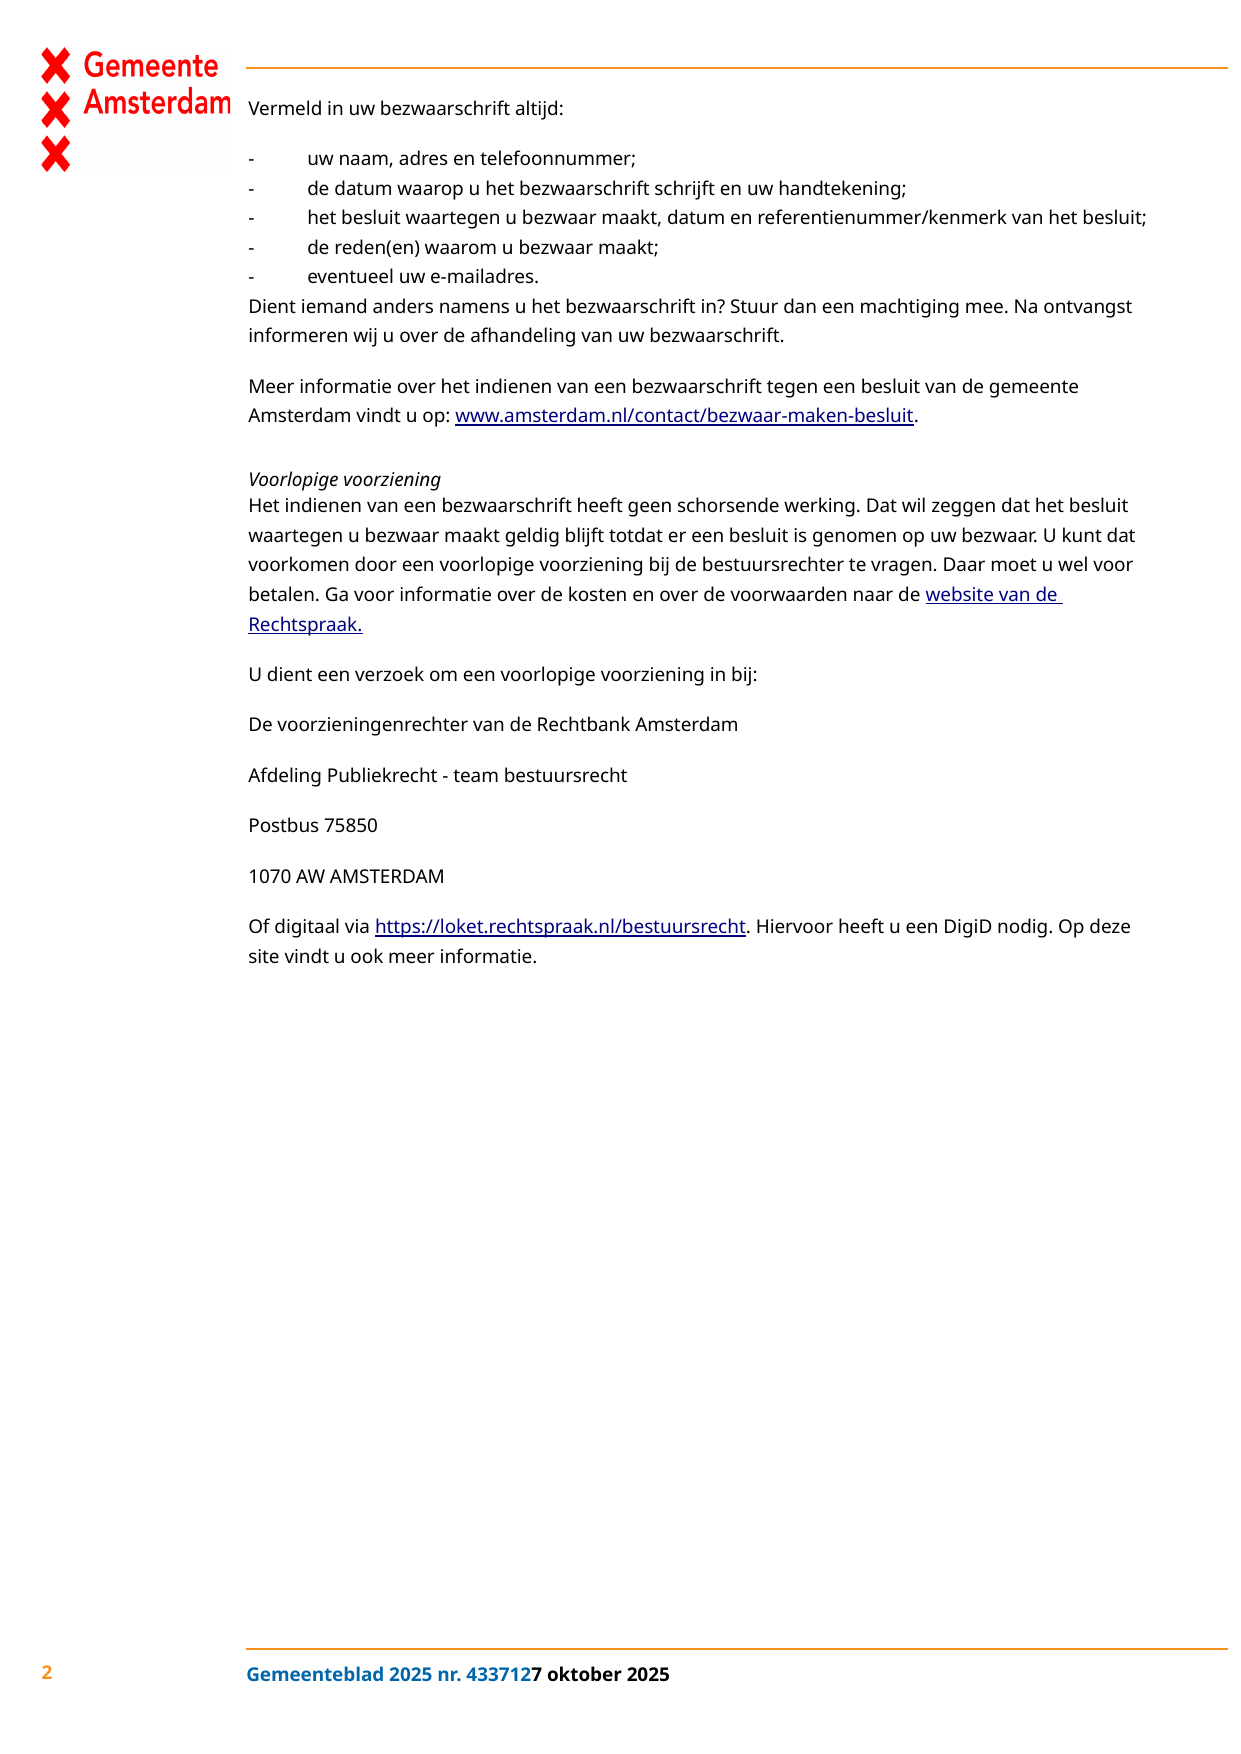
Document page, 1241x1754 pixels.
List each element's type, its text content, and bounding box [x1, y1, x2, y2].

text De voorzieningenrechter van de Rechtbank Amsterdam [248, 712, 1152, 737]
text Afdeling Publiekrecht - team bestuursrecht [248, 762, 1152, 788]
text Het indienen van een bezwaarschrift heeft geen schorsende werking. Dat wil zeggen dat het besluit waartegen u bezwaar maakt geldig blijft totdat er een besluit is genomen op uw bezwaar. U kunt dat voorkomen door een voorlopige voorziening bij de bestuursrechter te vragen. Daar moet u wel voor betalen. Ga voor informatie over de kosten en over de voorwaarden naar de website van de Rechtspraak. [248, 492, 1152, 636]
text 1070 AW AMSTERDAM [248, 863, 1152, 888]
list eventueel uw e-mailadres. [248, 263, 1152, 289]
list het besluit waartegen u bezwaar maakt, datum en referentienummer/kenmerk van het besluit; [248, 204, 1152, 230]
text Meer informatie over het indienen van een bezwaarschrift tegen een besluit van de gemeente Amsterdam vindt u op: www.amsterdam.nl/contact/bezwaar-maken-besluit. [248, 373, 1152, 428]
text U dient een verzoek om een voorlopige voorziening in bij: [248, 661, 1152, 687]
text Dient iemand anders namens u het bezwaarschrift in? Stuur dan een machtiging mee. Na ontvangst informeren wij u over de afhandeling van uw bezwaarschrift. [248, 293, 1152, 348]
list uw naam, adres en telefoonnummer; [248, 145, 1152, 171]
text Postbus 75850 [248, 812, 1152, 838]
text Voorlopige voorziening [248, 467, 1152, 492]
list de datum waarop u het bezwaarschrift schrijft en uw handtekening; [248, 175, 1152, 201]
text Vermeld in uw bezwaarschrift altijd: [248, 95, 1152, 121]
picture [41, 47, 231, 172]
text Of digitaal via https://loket.rechtspraak.nl/bestuursrecht. Hiervoor heeft u een DigiD nodig. Op deze site vindt u ook meer informatie. [248, 913, 1152, 968]
list de reden(en) waarom u bezwaar maakt; [248, 234, 1152, 260]
